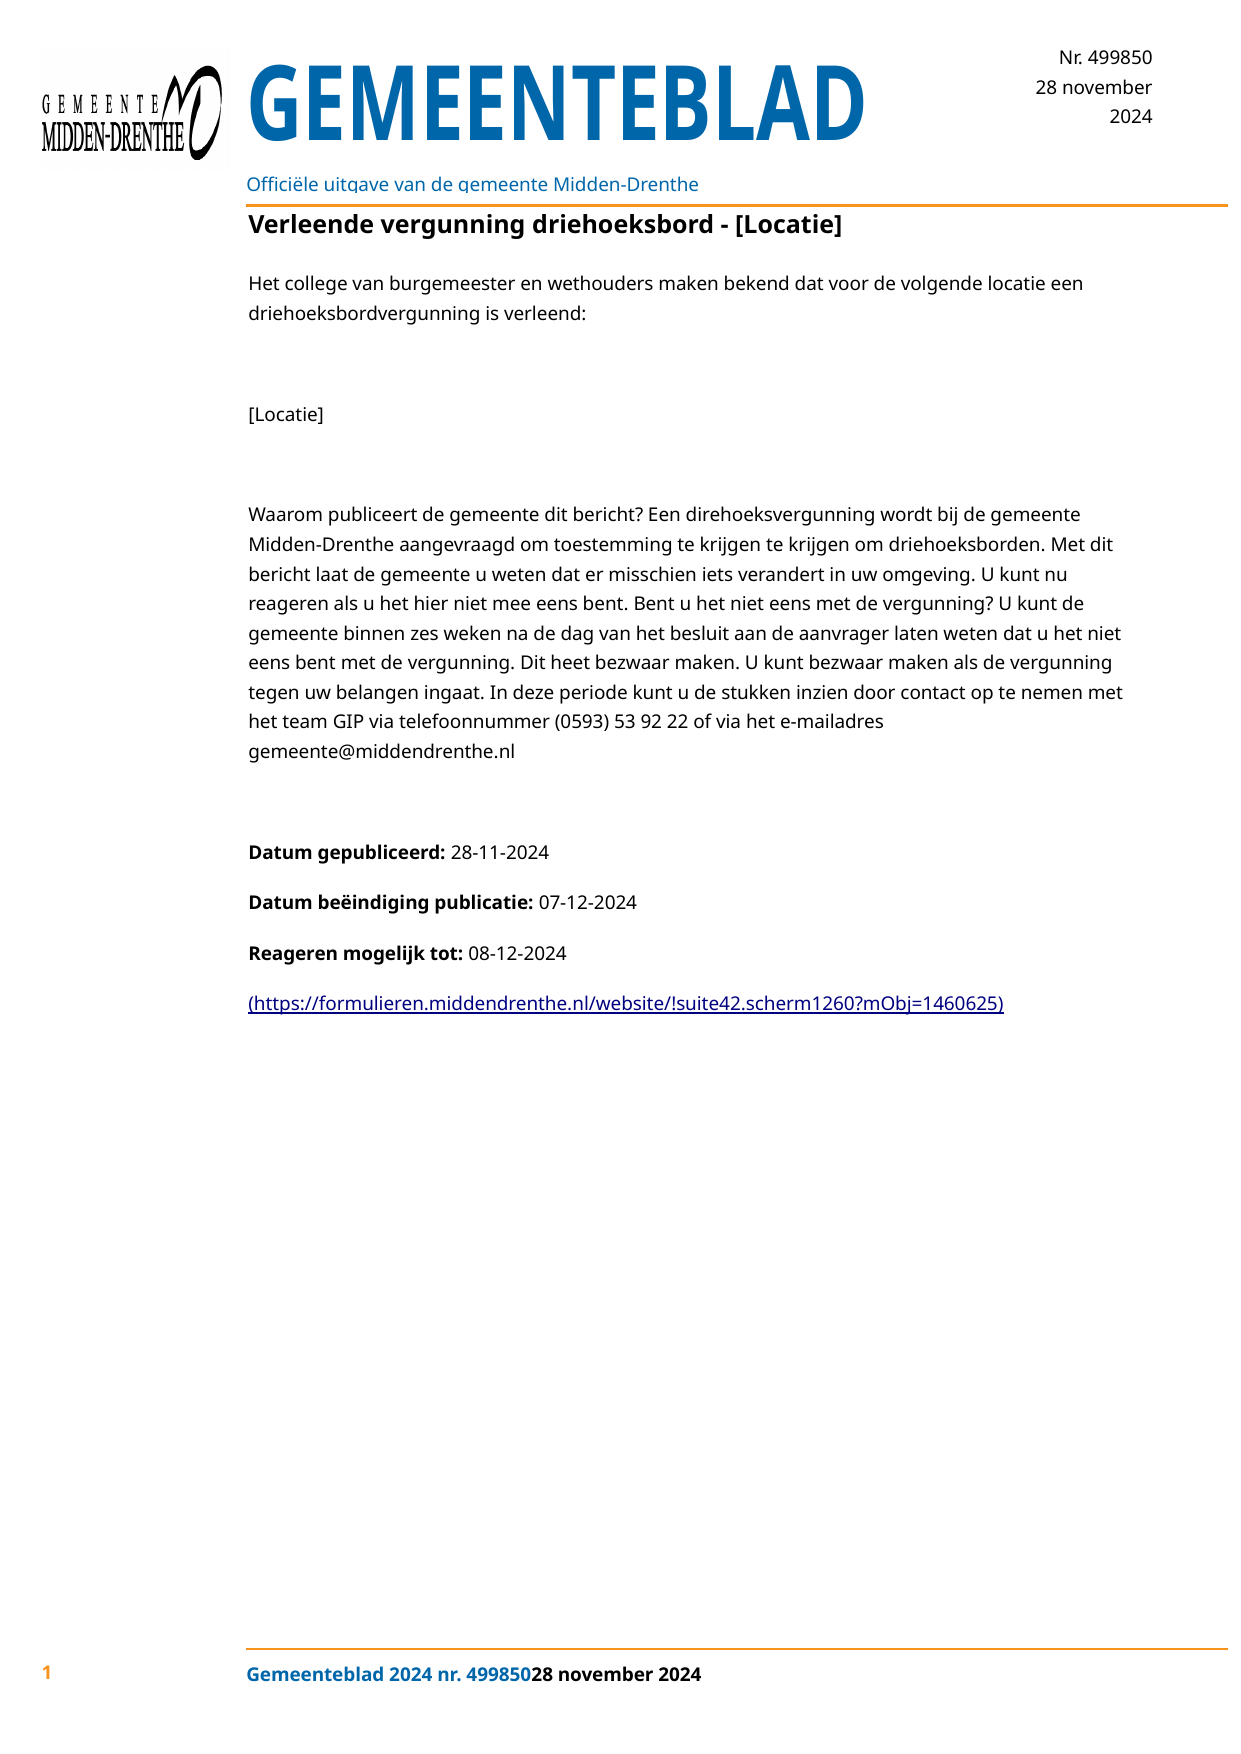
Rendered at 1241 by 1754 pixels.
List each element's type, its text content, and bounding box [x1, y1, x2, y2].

text [Locatie] [248, 401, 1152, 426]
text Verleende vergunning driehoeksbord - [Locatie] [248, 207, 1152, 241]
picture [41, 47, 231, 172]
text (https://formulieren.middendrenthe.nl/website/!suite42.scherm1260?mObj=1460625) [248, 990, 1152, 1016]
text Het college van burgemeester en wethouders maken bekend dat voor de volgende locatie een driehoeksbordvergunning is verleend: [248, 270, 1152, 326]
text Datum gepubliceerd: 28-11-2024 [248, 839, 1152, 865]
text Waarom publiceert de gemeente dit bericht? Een direhoeksvergunning wordt bij de gemeente Midden-Drenthe aangevraagd om toestemming te krijgen te krijgen om driehoeksborden. Met dit bericht laat de gemeente u weten dat er misschien iets verandert in uw omgeving. U kunt nu reageren als u het hier niet mee eens bent. Bent u het niet eens met de vergunning? U kunt de gemeente binnen zes weken na de dag van het besluit aan de aanvrager laten weten dat u het niet eens bent met de vergunning. Dit heet bezwaar maken. U kunt bezwaar maken als de vergunning tegen uw belangen ingaat. In deze periode kunt u de stukken inzien door contact op te nemen met het team GIP via telefoonnummer (0593) 53 92 22 of via het e-mailadres gemeente@middendrenthe.nl [248, 502, 1152, 764]
text Reageren mogelijk tot: 08-12-2024 [248, 940, 1152, 966]
text Datum beëindiging publicatie: 07-12-2024 [248, 889, 1152, 915]
